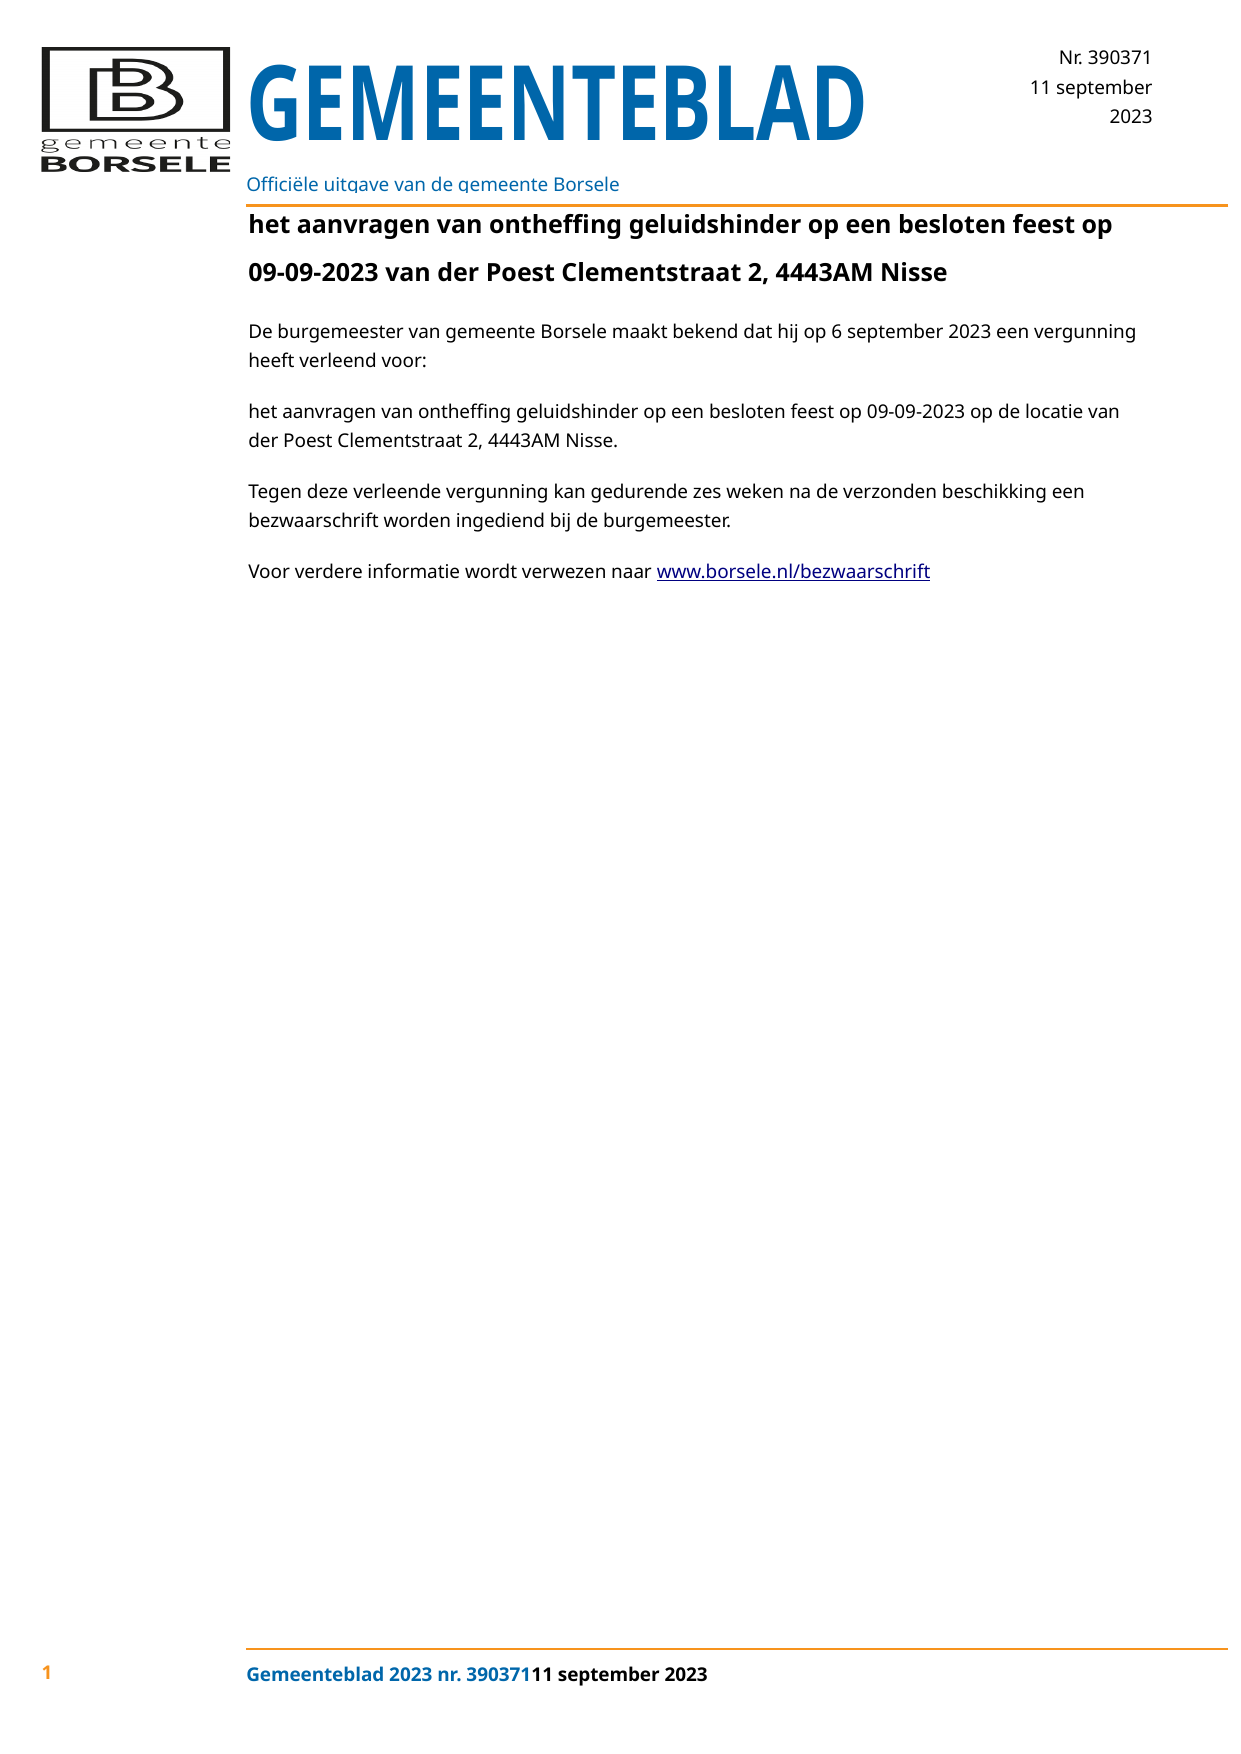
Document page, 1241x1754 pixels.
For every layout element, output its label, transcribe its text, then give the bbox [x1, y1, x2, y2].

text Voor verdere informatie wordt verwezen naar www.borsele.nl/bezwaarschrift [248, 558, 1152, 584]
picture [41, 47, 231, 172]
text het aanvragen van ontheffing geluidshinder op een besloten feest op 09-09-2023 op de locatie van der Poest Clementstraat 2, 4443AM Nisse. [248, 398, 1152, 453]
text De burgemeester van gemeente Borsele maakt bekend dat hij op 6 september 2023 een vergunning heeft verleend voor: [248, 318, 1152, 373]
text het aanvragen van ontheffing geluidshinder op een besloten feest op 09-09-2023 van der Poest Clementstraat 2, 4443AM Nisse [248, 207, 1152, 288]
text Tegen deze verleende vergunning kan gedurende zes weken na de verzonden beschikking een bezwaarschrift worden ingediend bij de burgemeester. [248, 478, 1152, 533]
